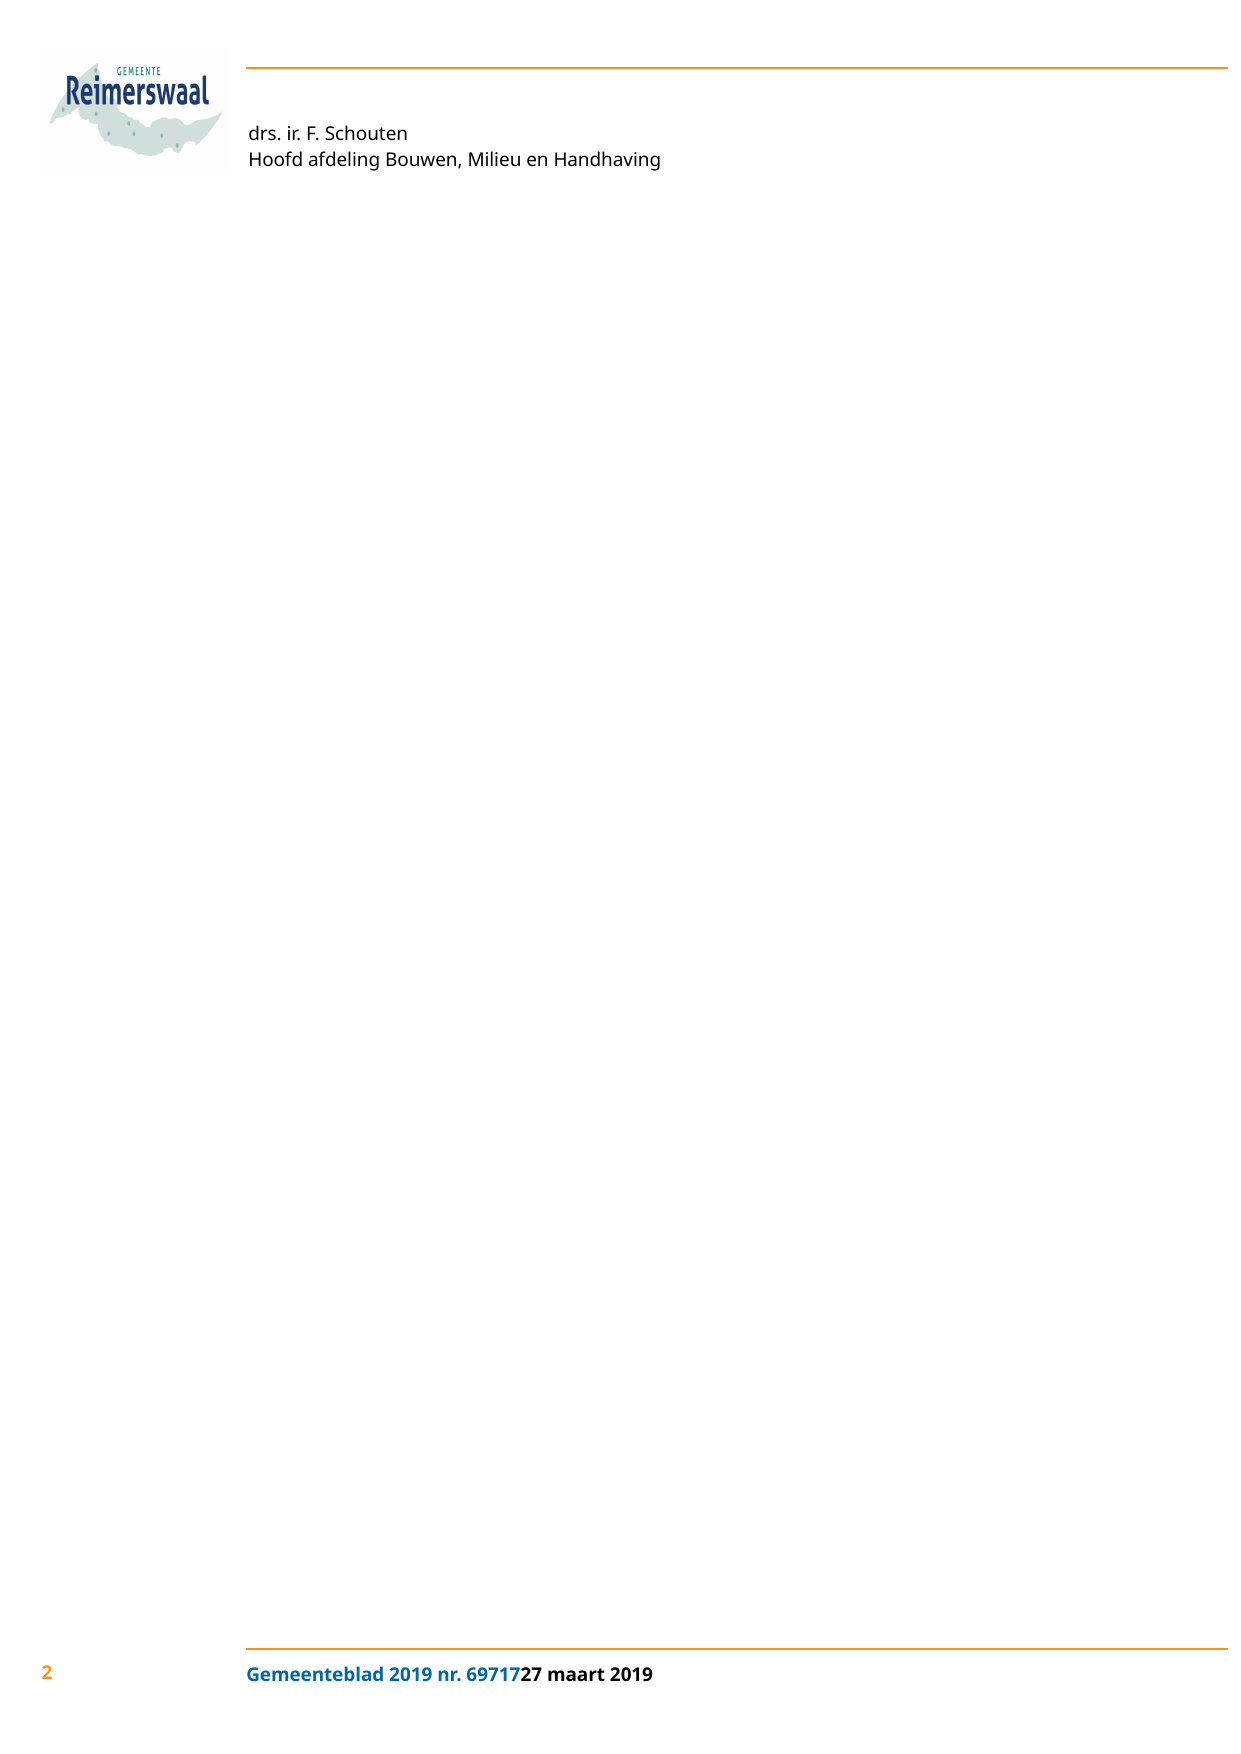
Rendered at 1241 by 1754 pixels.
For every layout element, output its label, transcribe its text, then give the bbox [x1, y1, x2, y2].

text Hoofd afdeling Bouwen, Milieu en Handhaving [248, 146, 1152, 172]
text drs. ir. F. Schouten [248, 121, 1152, 146]
picture [41, 47, 231, 172]
